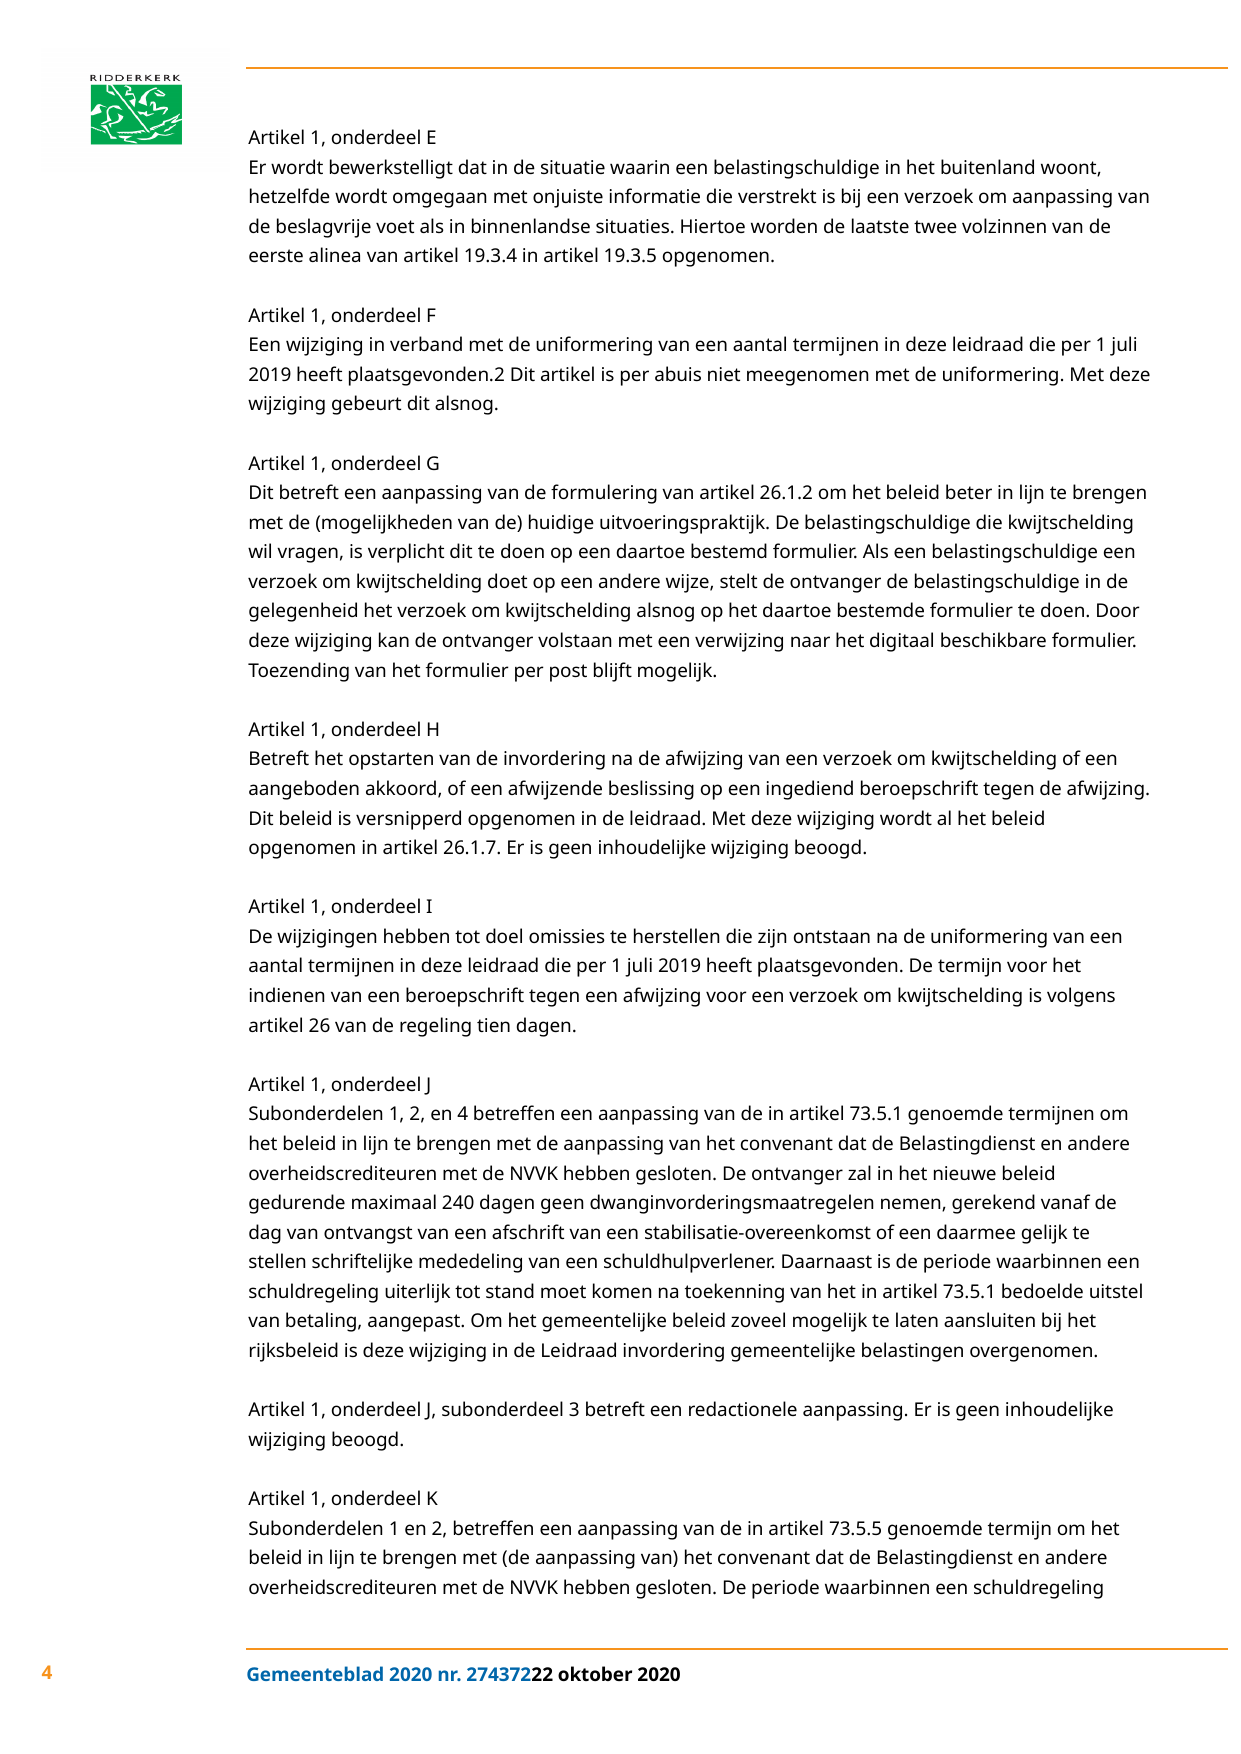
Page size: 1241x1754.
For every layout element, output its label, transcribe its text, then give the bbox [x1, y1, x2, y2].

text Subonderdelen 1 en 2, betreffen een aanpassing van de in artikel 73.5.5 genoemde termijn om het beleid in lijn te brengen met (de aanpassing van) het convenant dat de Belastingdienst en andere overheidscrediteuren met de NVVK hebben gesloten. De periode waarbinnen een schuldregeling [248, 1515, 1152, 1600]
picture [41, 47, 231, 172]
text Betreft het opstarten van de invordering na de afwijzing van een verzoek om kwijtschelding of een aangeboden akkoord, of een afwijzende beslissing op een ingediend beroepschrift tegen de afwijzing. Dit beleid is versnipperd opgenomen in de leidraad. Met deze wijziging wordt al het beleid opgenomen in artikel 26.1.7. Er is geen inhoudelijke wijziging beoogd. [248, 746, 1152, 860]
text Artikel 1, onderdeel J [248, 1071, 1152, 1097]
text Artikel 1, onderdeel G [248, 450, 1152, 476]
text Een wijziging in verband met de uniformering van een aantal termijnen in deze leidraad die per 1 juli 2019 heeft plaatsgevonden.2 Dit artikel is per abuis niet meegenomen met de uniformering. Met deze wijziging gebeurt dit alsnog. [248, 331, 1152, 416]
text Subonderdelen 1, 2, en 4 betreffen een aanpassing van de in artikel 73.5.1 genoemde termijnen om het beleid in lijn te brengen met de aanpassing van het convenant dat de Belastingdienst en andere overheidscrediteuren met de NVVK hebben gesloten. De ontvanger zal in het nieuwe beleid gedurende maximaal 240 dagen geen dwanginvorderingsmaatregelen nemen, gerekend vanaf de dag van ontvangst van een afschrift van een stabilisatie-overeenkomst of een daarmee gelijk te stellen schriftelijke mededeling van een schuldhulpverlener. Daarnaast is de periode waarbinnen een schuldregeling uiterlijk tot stand moet komen na toekenning van het in artikel 73.5.1 bedoelde uitstel van betaling, aangepast. Om het gemeentelijke beleid zoveel mogelijk te laten aansluiten bij het rijksbeleid is deze wijziging in de Leidraad invordering gemeentelijke belastingen overgenomen. [248, 1101, 1152, 1363]
text Artikel 1, onderdeel E [248, 124, 1152, 150]
text Artikel 1, onderdeel I [248, 893, 1152, 919]
text Er wordt bewerkstelligt dat in de situatie waarin een belastingschuldige in het buitenland woont, hetzelfde wordt omgegaan met onjuiste informatie die verstrekt is bij een verzoek om aanpassing van de beslagvrije voet als in binnenlandse situaties. Hiertoe worden de laatste twee volzinnen van de eerste alinea van artikel 19.3.4 in artikel 19.3.5 opgenomen. [248, 154, 1152, 268]
text Artikel 1, onderdeel F [248, 302, 1152, 328]
text Artikel 1, onderdeel J, subonderdeel 3 betreft een redactionele aanpassing. Er is geen inhoudelijke wijziging beoogd. [248, 1396, 1152, 1452]
text De wijzigingen hebben tot doel omissies te herstellen die zijn ontstaan na de uniformering van een aantal termijnen in deze leidraad die per 1 juli 2019 heeft plaatsgevonden. De termijn voor het indienen van een beroepschrift tegen een afwijzing voor een verzoek om kwijtschelding is volgens artikel 26 van de regeling tien dagen. [248, 923, 1152, 1038]
text Artikel 1, onderdeel H [248, 716, 1152, 742]
text Artikel 1, onderdeel K [248, 1485, 1152, 1511]
text Dit betreft een aanpassing van de formulering van artikel 26.1.2 om het beleid beter in lijn te brengen met de (mogelijkheden van de) huidige uitvoeringspraktijk. De belastingschuldige die kwijtschelding wil vragen, is verplicht dit te doen op een daartoe bestemd formulier. Als een belastingschuldige een verzoek om kwijtschelding doet op een andere wijze, stelt de ontvanger de belastingschuldige in de gelegenheid het verzoek om kwijtschelding alsnog op het daartoe bestemde formulier te doen. Door deze wijziging kan de ontvanger volstaan met een verwijzing naar het digitaal beschikbare formulier. Toezending van het formulier per post blijft mogelijk. [248, 479, 1152, 683]
